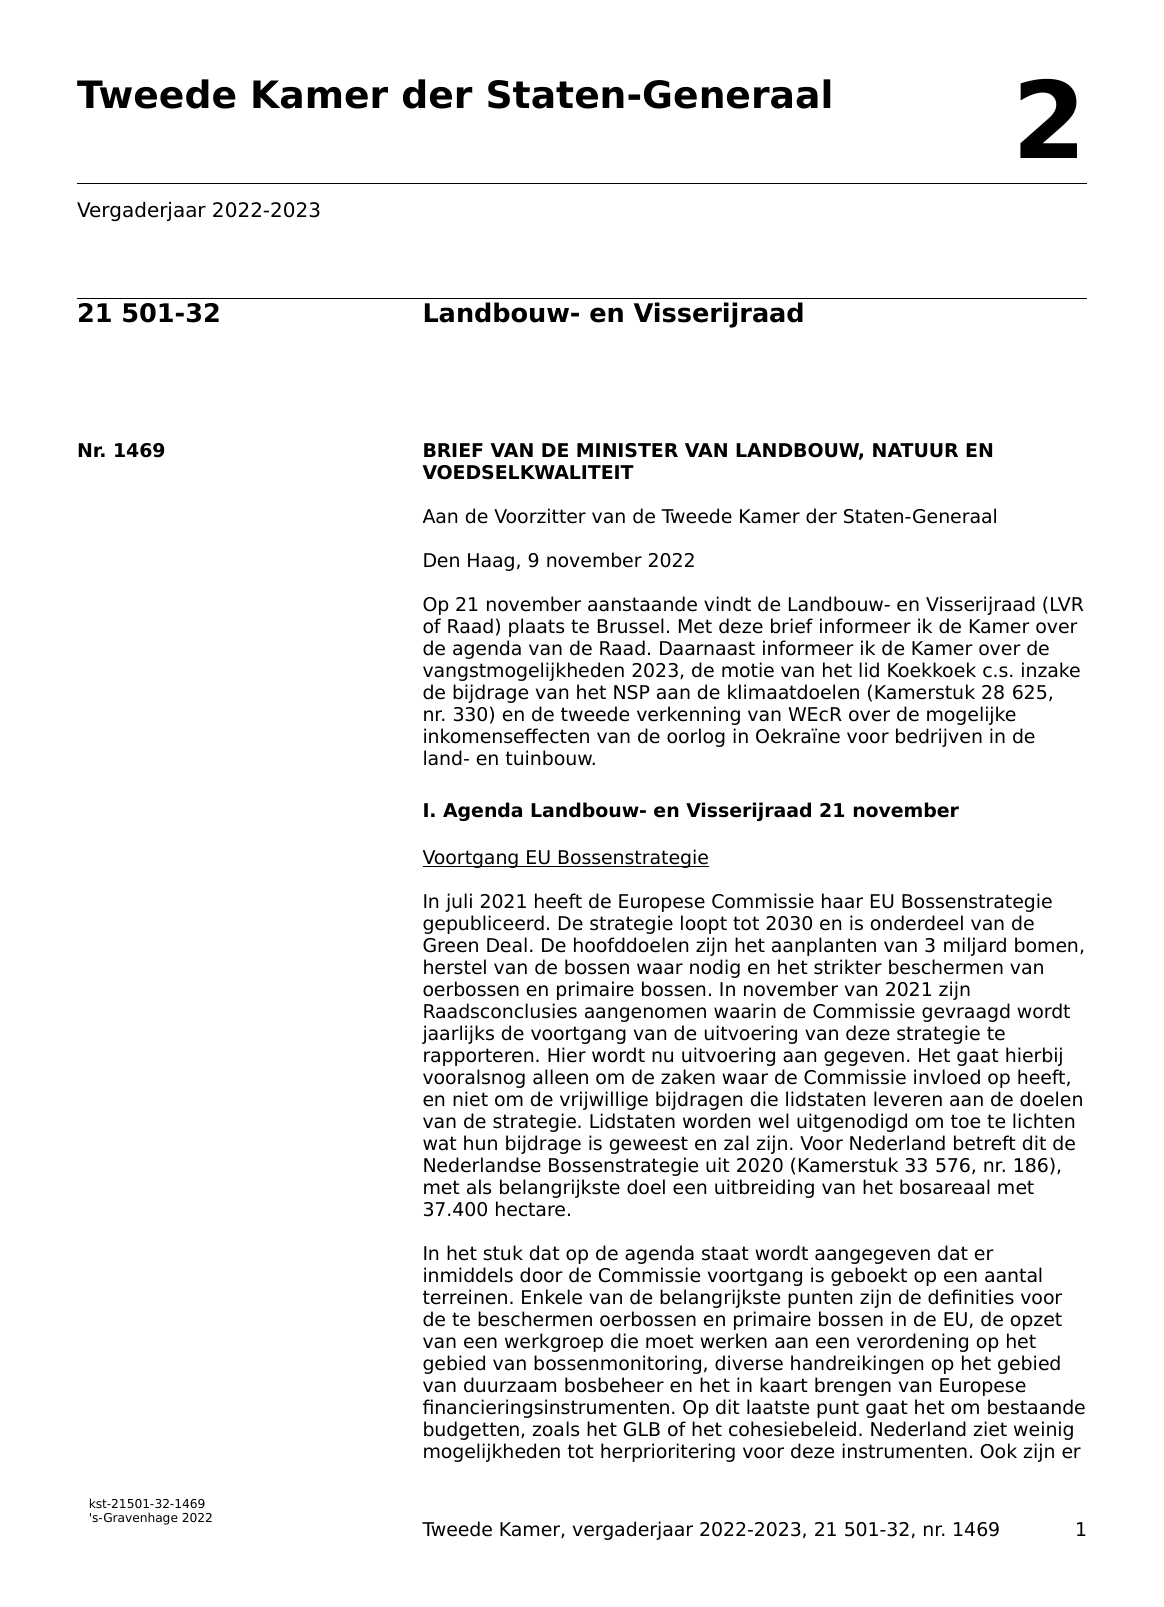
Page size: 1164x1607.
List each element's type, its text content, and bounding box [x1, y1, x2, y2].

subtitle Nr. 1469 BRIEF VAN DE MINISTER VAN LANDBOUW, NATUUR EN VOEDSELKWALITEIT [77, 440, 1087, 484]
table_cell Vergaderjaar 2022-2023 [77, 184, 1087, 298]
text 's-Gravenhage 2022 [88, 1511, 323, 1525]
text Aan de Voorzitter van de Tweede Kamer der Staten-Generaal [422, 506, 1087, 528]
table_header 2 [886, 59, 1087, 183]
text Den Haag, 9 november 2022 [422, 550, 1087, 572]
text Op 21 november aanstaande vindt de Landbouw- en Visserijraad (LVR of Raad) plaats te Brussel. Met deze brief informeer ik de Kamer over de agenda van de Raad. Daarnaast informeer ik de Kamer over de vangstmogelijkheden 2023, de motie van het lid Koekkoek c.s. inzake de bijdrage van het NSP aan de klimaatdoelen (Kamerstuk 28 625, nr. 330) en de tweede verkenning van WEcR over de mogelijke inkomenseffecten van de oorlog in Oekraïne voor bedrijven in de land- en tuinbouw. [422, 594, 1087, 770]
text kst-21501-32-1469 [88, 1497, 323, 1511]
table_header Tweede Kamer der Staten-Generaal [77, 59, 886, 183]
subtitle I. Agenda Landbouw- en Visserijraad 21 november [422, 800, 1087, 822]
subtitle 21 501-32 Landbouw- en Visserijraad [77, 299, 1087, 329]
text In het stuk dat op de agenda staat wordt aangegeven dat er inmiddels door de Commissie voortgang is geboekt op een aantal terreinen. Enkele van de belangrijkste punten zijn de definities voor de te beschermen oerbossen en primaire bossen in de EU, de opzet van een werkgroep die moet werken aan een verordening op het gebied van bossenmonitoring, diverse handreikingen op het gebied van duurzaam bosbeheer en het in kaart brengen van Europese financieringsinstrumenten. Op dit laatste punt gaat het om bestaande budgetten, zoals het GLB of het cohesiebeleid. Nederland ziet weinig mogelijkheden tot herprioritering voor deze instrumenten. Ook zijn er [422, 1243, 1087, 1463]
text In juli 2021 heeft de Europese Commissie haar EU Bossenstrategie gepubliceerd. De strategie loopt tot 2030 en is onderdeel van de Green Deal. De hoofddoelen zijn het aanplanten van 3 miljard bomen, herstel van de bossen waar nodig en het strikter beschermen van oerbossen en primaire bossen. In november van 2021 zijn Raadsconclusies aangenomen waarin de Commissie gevraagd wordt jaarlijks de voortgang van de uitvoering van deze strategie te rapporteren. Hier wordt nu uitvoering aan gegeven. Het gaat hierbij vooralsnog alleen om de zaken waar de Commissie invloed op heeft, en niet om de vrijwillige bijdragen die lidstaten leveren aan de doelen van de strategie. Lidstaten worden wel uitgenodigd om toe te lichten wat hun bijdrage is geweest en zal zijn. Voor Nederland betreft dit de Nederlandse Bossenstrategie uit 2020 (Kamerstuk 33 576, nr. 186), met als belangrijkste doel een uitbreiding van het bosareaal met 37.400 hectare. [422, 891, 1087, 1221]
subtitle Voortgang EU Bossenstrategie [422, 847, 1087, 869]
